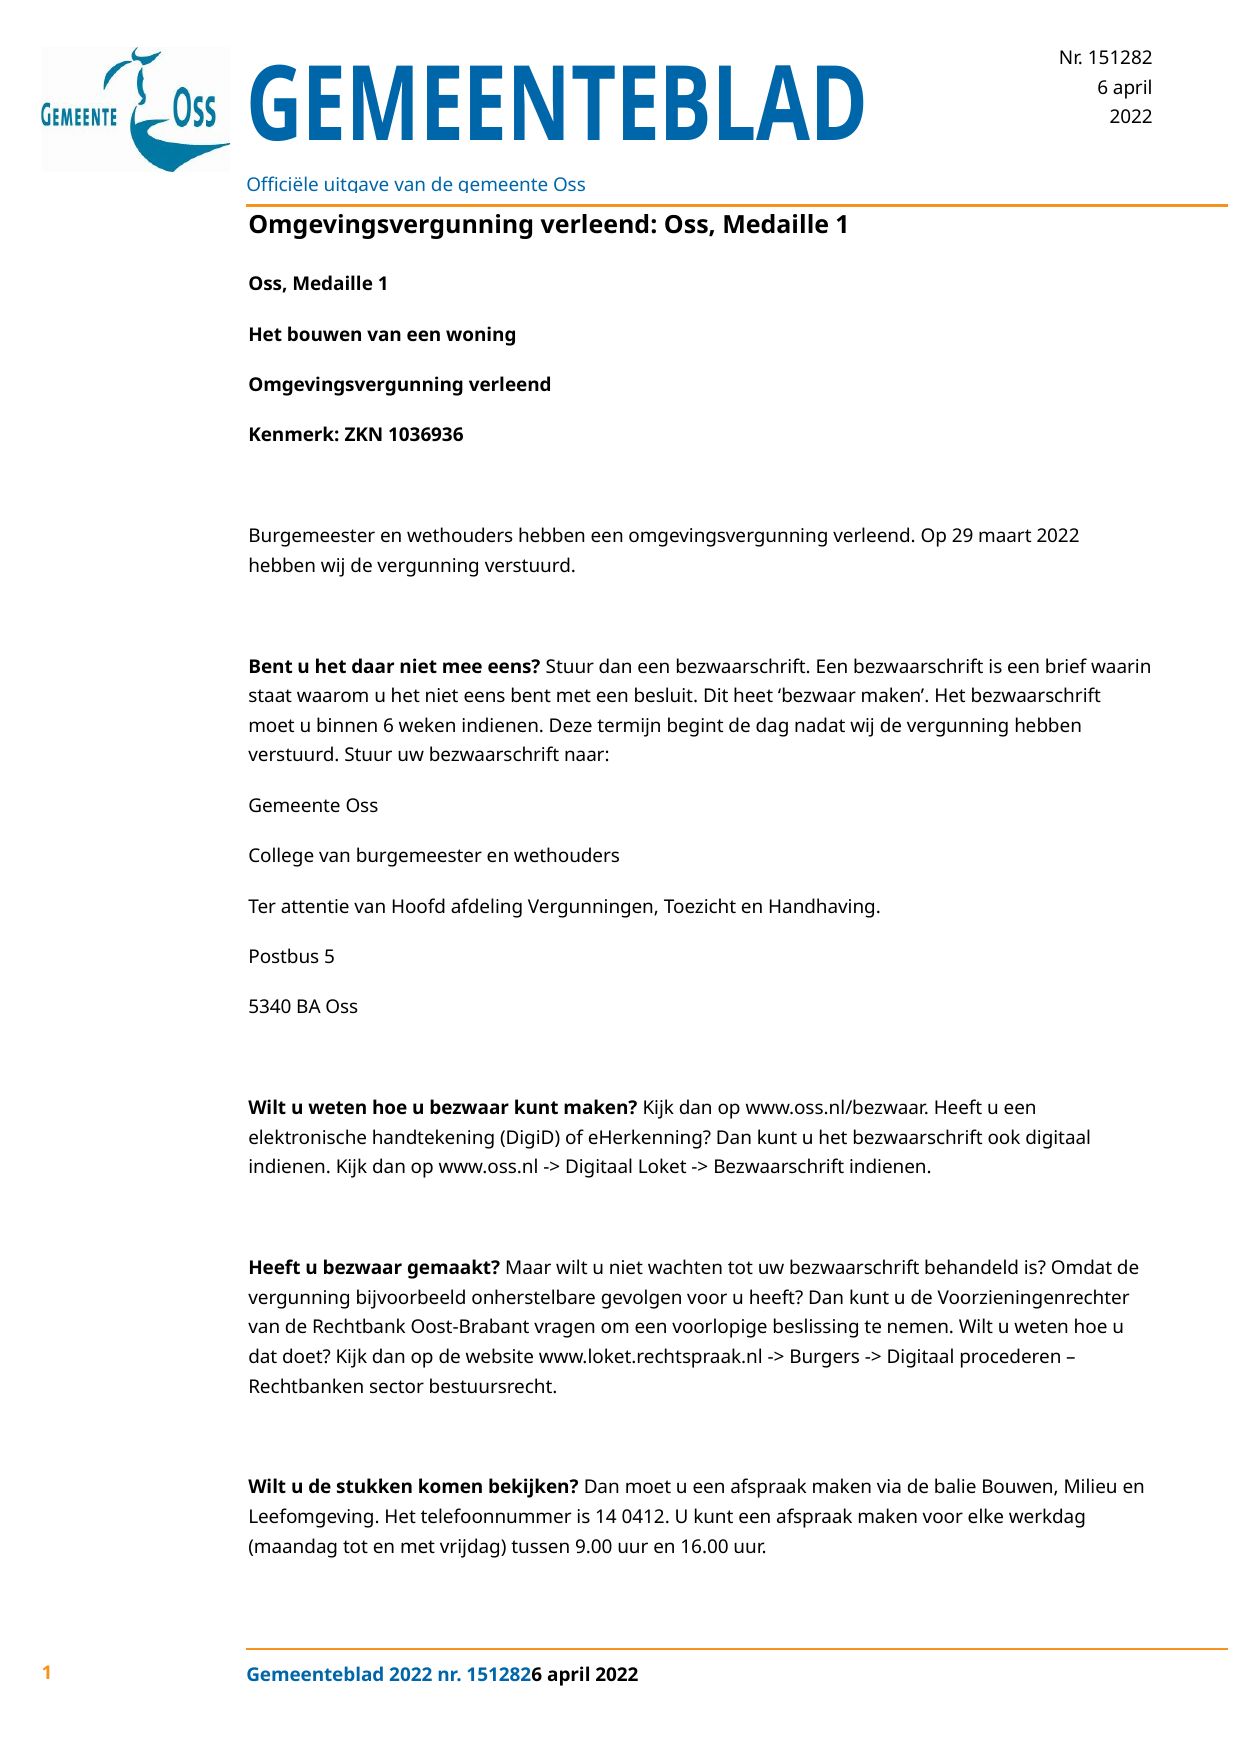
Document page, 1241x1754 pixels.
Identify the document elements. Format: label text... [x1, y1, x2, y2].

text Burgemeester en wethouders hebben een omgevingsvergunning verleend. Op 29 maart 2022 hebben wij de vergunning verstuurd. [248, 522, 1152, 578]
text Oss, Medaille 1 [248, 270, 1152, 296]
text Ter attentie van Hoofd afdeling Vergunningen, Toezicht en Handhaving. [248, 893, 1152, 918]
text Gemeente Oss [248, 792, 1152, 818]
text Kenmerk: ZKN 1036936 [248, 422, 1152, 447]
text Bent u het daar niet mee eens? Stuur dan een bezwaarschrift. Een bezwaarschrift is een brief waarin staat waarom u het niet eens bent met een besluit. Dit heet ‘bezwaar maken’. Het bezwaarschrift moet u binnen 6 weken indienen. Deze termijn begint de dag nadat wij de vergunning hebben verstuurd. Stuur uw bezwaarschrift naar: [248, 653, 1152, 767]
text College van burgemeester en wethouders [248, 842, 1152, 868]
text Wilt u weten hoe u bezwaar kunt maken? Kijk dan op www.oss.nl/bezwaar. Heeft u een elektronische handtekening (DigiD) of eHerkenning? Dan kunt u het bezwaarschrift ook digitaal indienen. Kijk dan op www.oss.nl -> Digitaal Loket -> Bezwaarschrift indienen. [248, 1094, 1152, 1179]
text Heeft u bezwaar gemaakt? Maar wilt u niet wachten tot uw bezwaarschrift behandeld is? Omdat de vergunning bijvoorbeeld onherstelbare gevolgen voor u heeft? Dan kunt u de Voorzieningenrechter van de Rechtbank Oost-Brabant vragen om een voorlopige beslissing te nemen. Wilt u weten hoe u dat doet? Kijk dan op de website www.loket.rechtspraak.nl -> Burgers -> Digitaal procederen – Rechtbanken sector bestuursrecht. [248, 1254, 1152, 1398]
text Omgevingsvergunning verleend [248, 371, 1152, 397]
picture [41, 47, 231, 172]
text Wilt u de stukken komen bekijken? Dan moet u een afspraak maken via de balie Bouwen, Milieu en Leefomgeving. Het telefoonnummer is 14 0412. U kunt een afspraak maken voor elke werkdag (maandag tot en met vrijdag) tussen 9.00 uur en 16.00 uur. [248, 1474, 1152, 1558]
text Het bouwen van een woning [248, 321, 1152, 346]
text 5340 BA Oss [248, 994, 1152, 1019]
text Omgevingsvergunning verleend: Oss, Medaille 1 [248, 207, 1152, 241]
text Postbus 5 [248, 943, 1152, 969]
